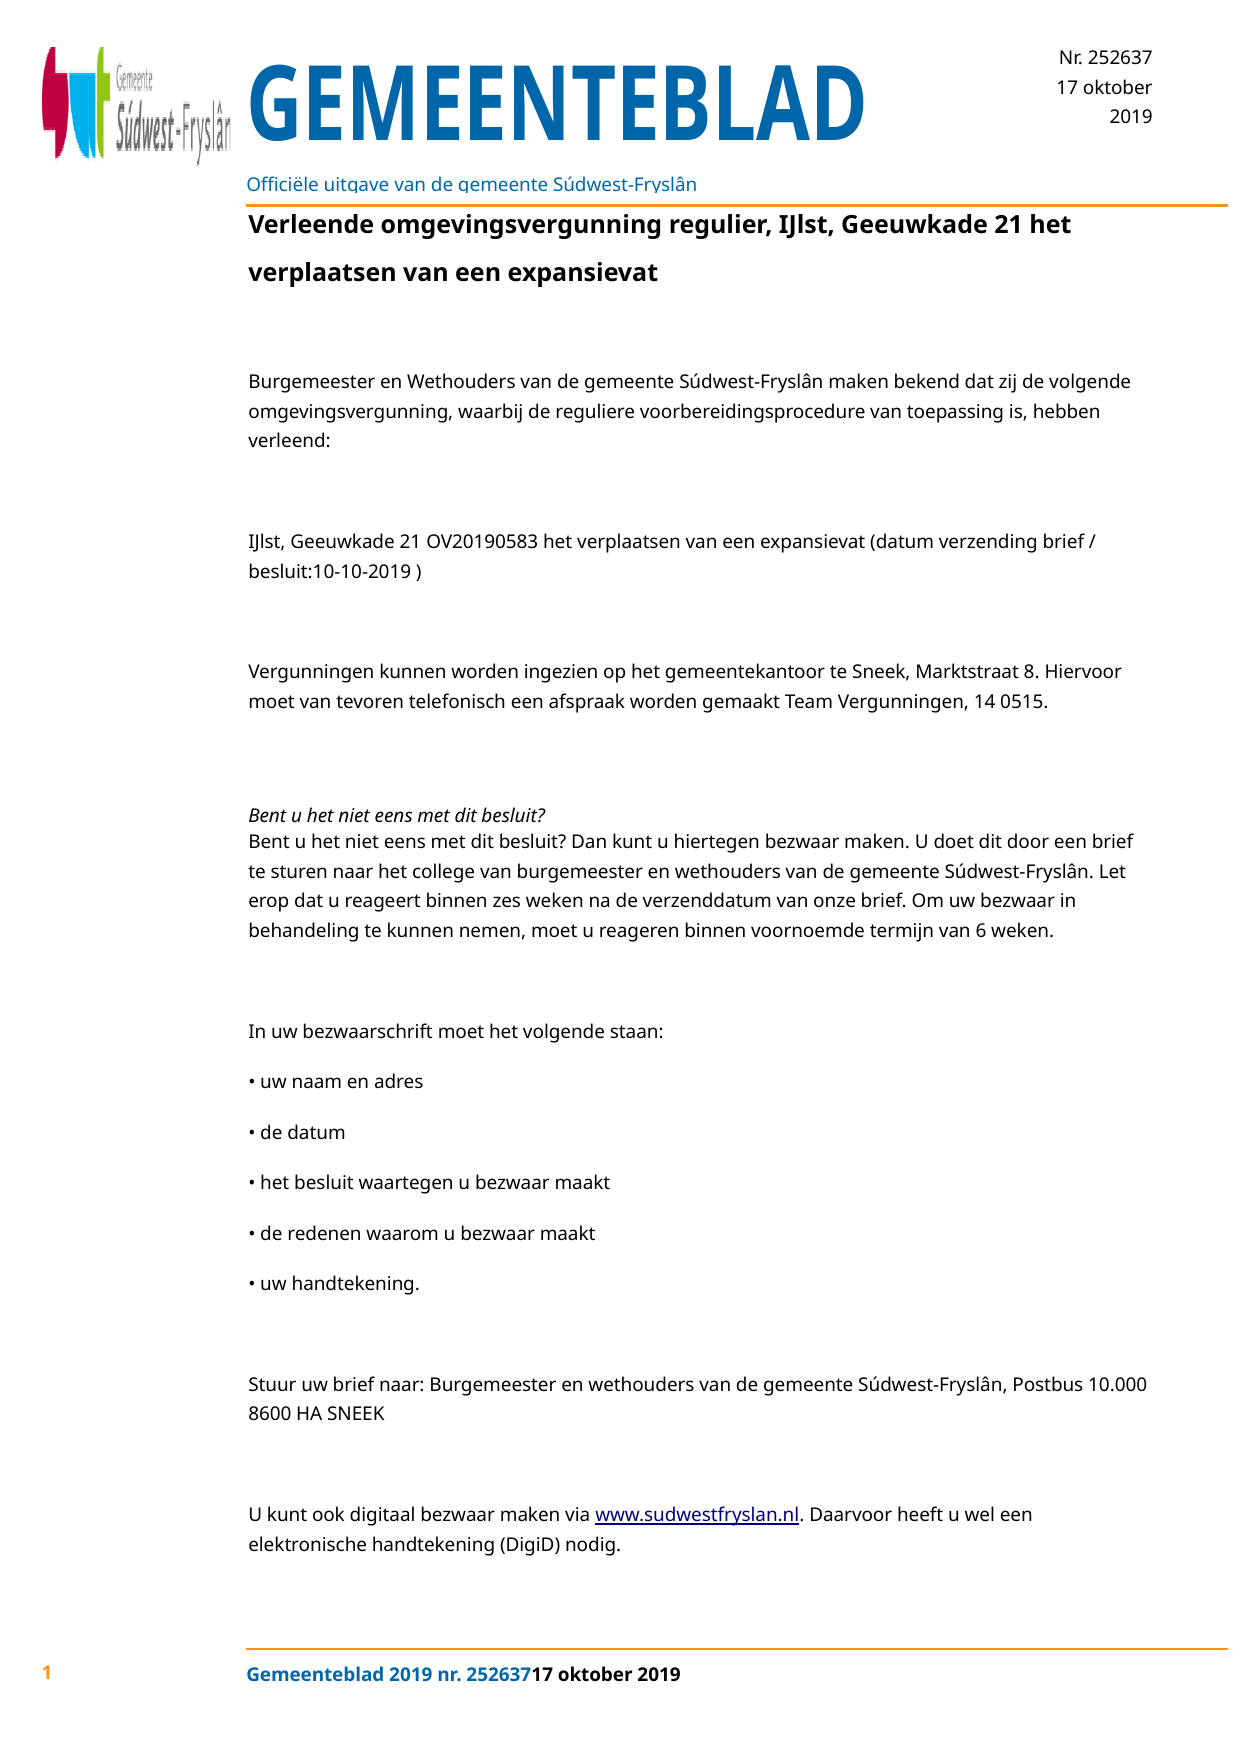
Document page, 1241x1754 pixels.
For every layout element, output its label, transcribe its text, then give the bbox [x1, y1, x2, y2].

text Burgemeester en Wethouders van de gemeente Súdwest-Fryslân maken bekend dat zij de volgende omgevingsvergunning, waarbij de reguliere voorbereidingsprocedure van toepassing is, hebben verleend: [248, 368, 1152, 453]
text • uw naam en adres [248, 1068, 1152, 1094]
text U kunt ook digitaal bezwaar maken via www.sudwestfryslan.nl. Daarvoor heeft u wel een elektronische handtekening (DigiD) nodig. [248, 1501, 1152, 1557]
text • het besluit waartegen u bezwaar maakt [248, 1169, 1152, 1195]
text • de datum [248, 1119, 1152, 1144]
text Vergunningen kunnen worden ingezien op het gemeentekantoor te Sneek, Marktstraat 8. Hiervoor moet van tevoren telefonisch een afspraak worden gemaakt Team Vergunningen, 14 0515. [248, 659, 1152, 714]
text Verleende omgevingsvergunning regulier, IJlst, Geeuwkade 21 het verplaatsen van een expansievat [248, 207, 1152, 288]
text Stuur uw brief naar: Burgemeester en wethouders van de gemeente Súdwest-Fryslân, Postbus 10.000 8600 HA SNEEK [248, 1371, 1152, 1426]
text IJlst, Geeuwkade 21 OV20190583 het verplaatsen van een expansievat (datum verzending brief / besluit:10-10-2019 ) [248, 528, 1152, 584]
text Bent u het niet eens met dit besluit? Dan kunt u hiertegen bezwaar maken. U doet dit door een brief te sturen naar het college van burgemeester en wethouders van de gemeente Súdwest-Fryslân. Let erop dat u reageert binnen zes weken na de verzenddatum van onze brief. Om uw bezwaar in behandeling te kunnen nemen, moet u reageren binnen voornoemde termijn van 6 weken. [248, 828, 1152, 943]
text In uw bezwaarschrift moet het volgende staan: [248, 1018, 1152, 1044]
text Bent u het niet eens met dit besluit? [248, 803, 1152, 828]
picture [41, 47, 231, 172]
text • uw handtekening. [248, 1270, 1152, 1296]
text • de redenen waarom u bezwaar maakt [248, 1220, 1152, 1245]
